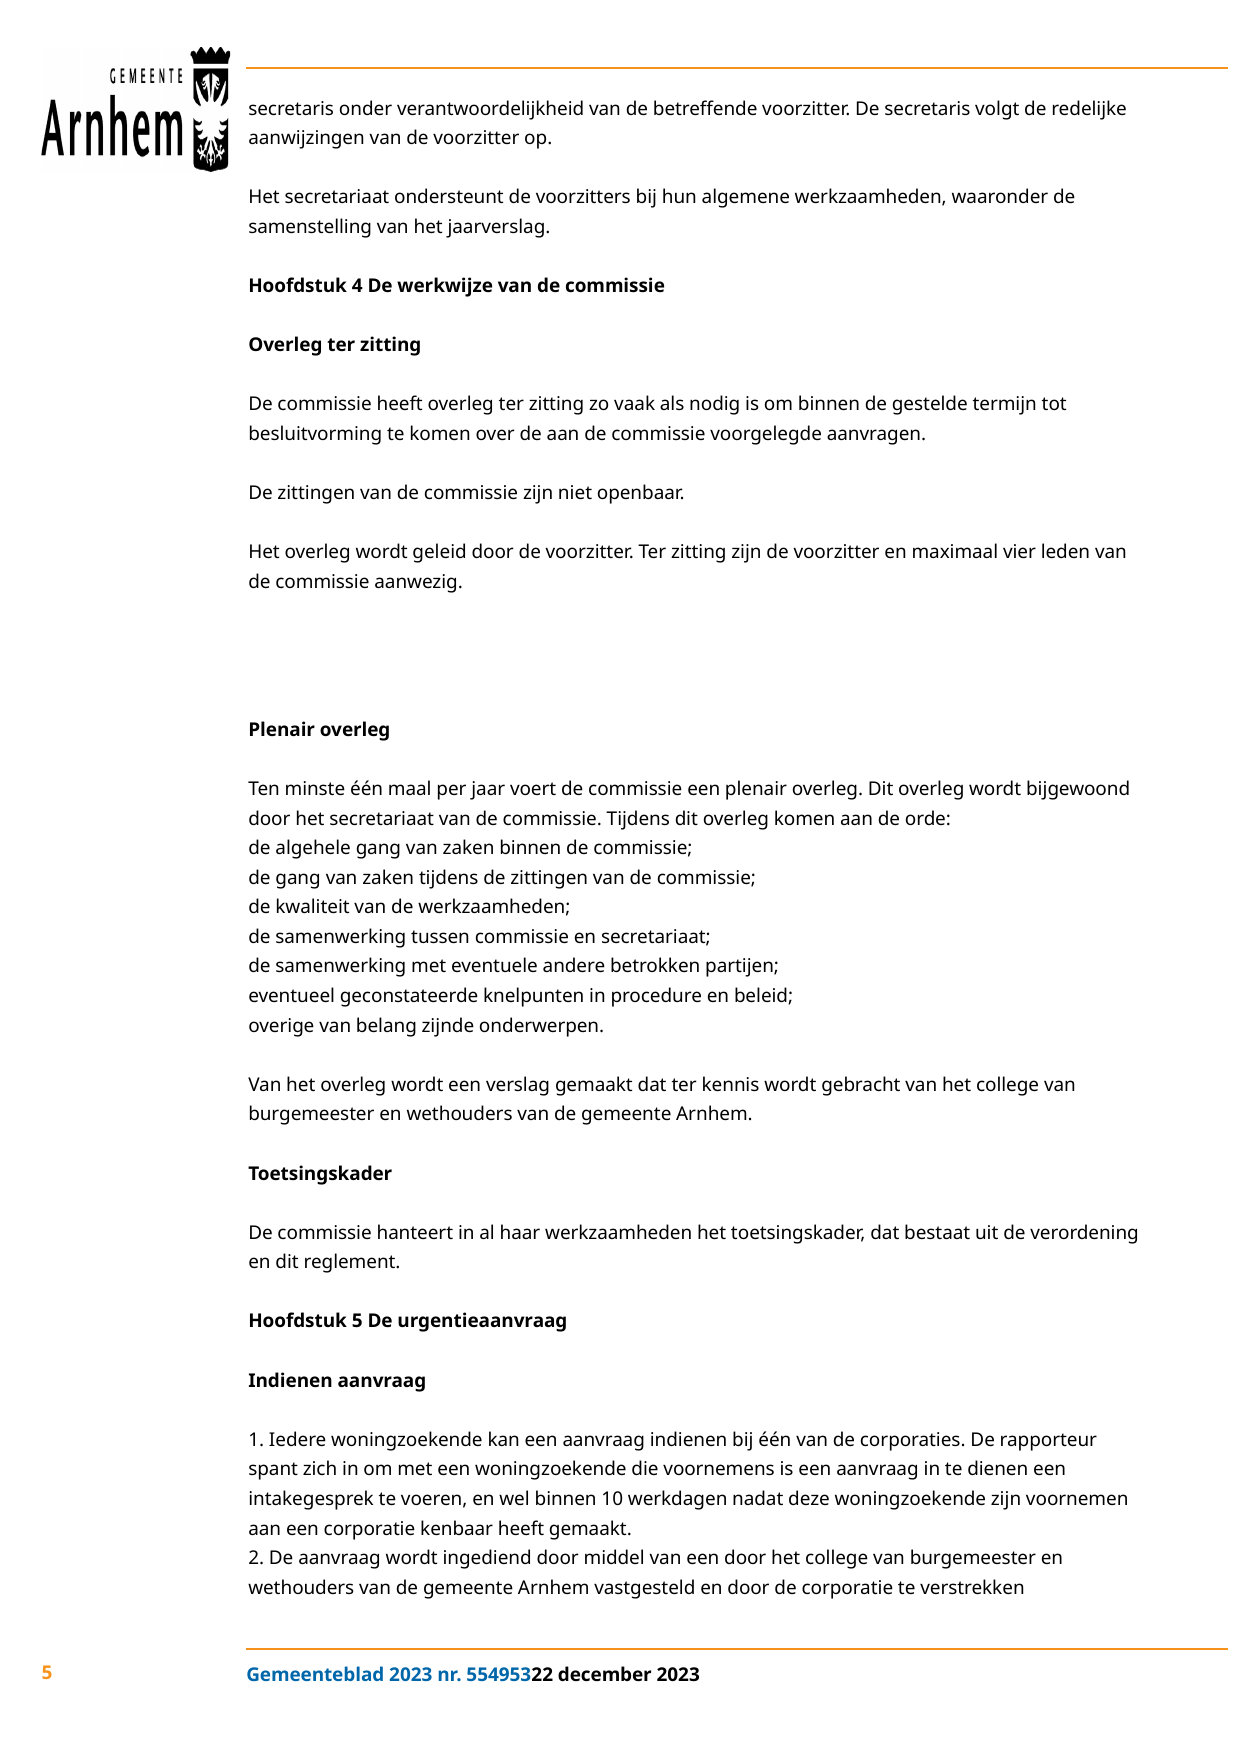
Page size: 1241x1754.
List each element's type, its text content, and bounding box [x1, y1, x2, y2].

text Overleg ter zitting [248, 331, 1152, 357]
text Het secretariaat ondersteunt de voorzitters bij hun algemene werkzaamheden, waaronder de samenstelling van het jaarverslag. [248, 183, 1152, 239]
text eventueel geconstateerde knelpunten in procedure en beleid; [248, 982, 1152, 1008]
text secretaris onder verantwoordelijkheid van de betreffende voorzitter. De secretaris volgt de redelijke aanwijzingen van de voorzitter op. [248, 95, 1152, 150]
text overige van belang zijnde onderwerpen. [248, 1012, 1152, 1038]
text 1. Iedere woningzoekende kan een aanvraag indienen bij één van de corporaties. De rapporteur spant zich in om met een woningzoekende die voornemens is een aanvraag in te dienen een intakegesprek te voeren, en wel binnen 10 werkdagen nadat deze woningzoekende zijn voornemen aan een corporatie kenbaar heeft gemaakt. [248, 1426, 1152, 1541]
text Hoofdstuk 5 De urgentieaanvraag [248, 1308, 1152, 1333]
text Toetsingskader [248, 1160, 1152, 1186]
text De commissie heeft overleg ter zitting zo vaak als nodig is om binnen de gestelde termijn tot besluitvorming te komen over de aan de commissie voorgelegde aanvragen. [248, 391, 1152, 446]
text de samenwerking tussen commissie en secretariaat; [248, 923, 1152, 949]
text de kwaliteit van de werkzaamheden; [248, 893, 1152, 919]
text Ten minste één maal per jaar voert de commissie een plenair overleg. Dit overleg wordt bijgewoond door het secretariaat van de commissie. Tijdens dit overleg komen aan de orde: [248, 775, 1152, 831]
text 2. De aanvraag wordt ingediend door middel van een door het college van burgemeester en wethouders van de gemeente Arnhem vastgesteld en door de corporatie te verstrekken [248, 1544, 1152, 1600]
text de samenwerking met eventuele andere betrokken partijen; [248, 953, 1152, 978]
text Het overleg wordt geleid door de voorzitter. Ter zitting zijn de voorzitter en maximaal vier leden van de commissie aanwezig. [248, 538, 1152, 594]
text De zittingen van de commissie zijn niet openbaar. [248, 479, 1152, 505]
text Hoofdstuk 4 De werkwijze van de commissie [248, 272, 1152, 298]
text De commissie hanteert in al haar werkzaamheden het toetsingskader, dat bestaat uit de verordening en dit reglement. [248, 1219, 1152, 1274]
text de gang van zaken tijdens de zittingen van de commissie; [248, 864, 1152, 890]
text de algehele gang van zaken binnen de commissie; [248, 834, 1152, 860]
picture [41, 47, 231, 172]
text Indienen aanvraag [248, 1367, 1152, 1393]
text Plenair overleg [248, 716, 1152, 742]
text Van het overleg wordt een verslag gemaakt dat ter kennis wordt gebracht van het college van burgemeester en wethouders van de gemeente Arnhem. [248, 1071, 1152, 1126]
